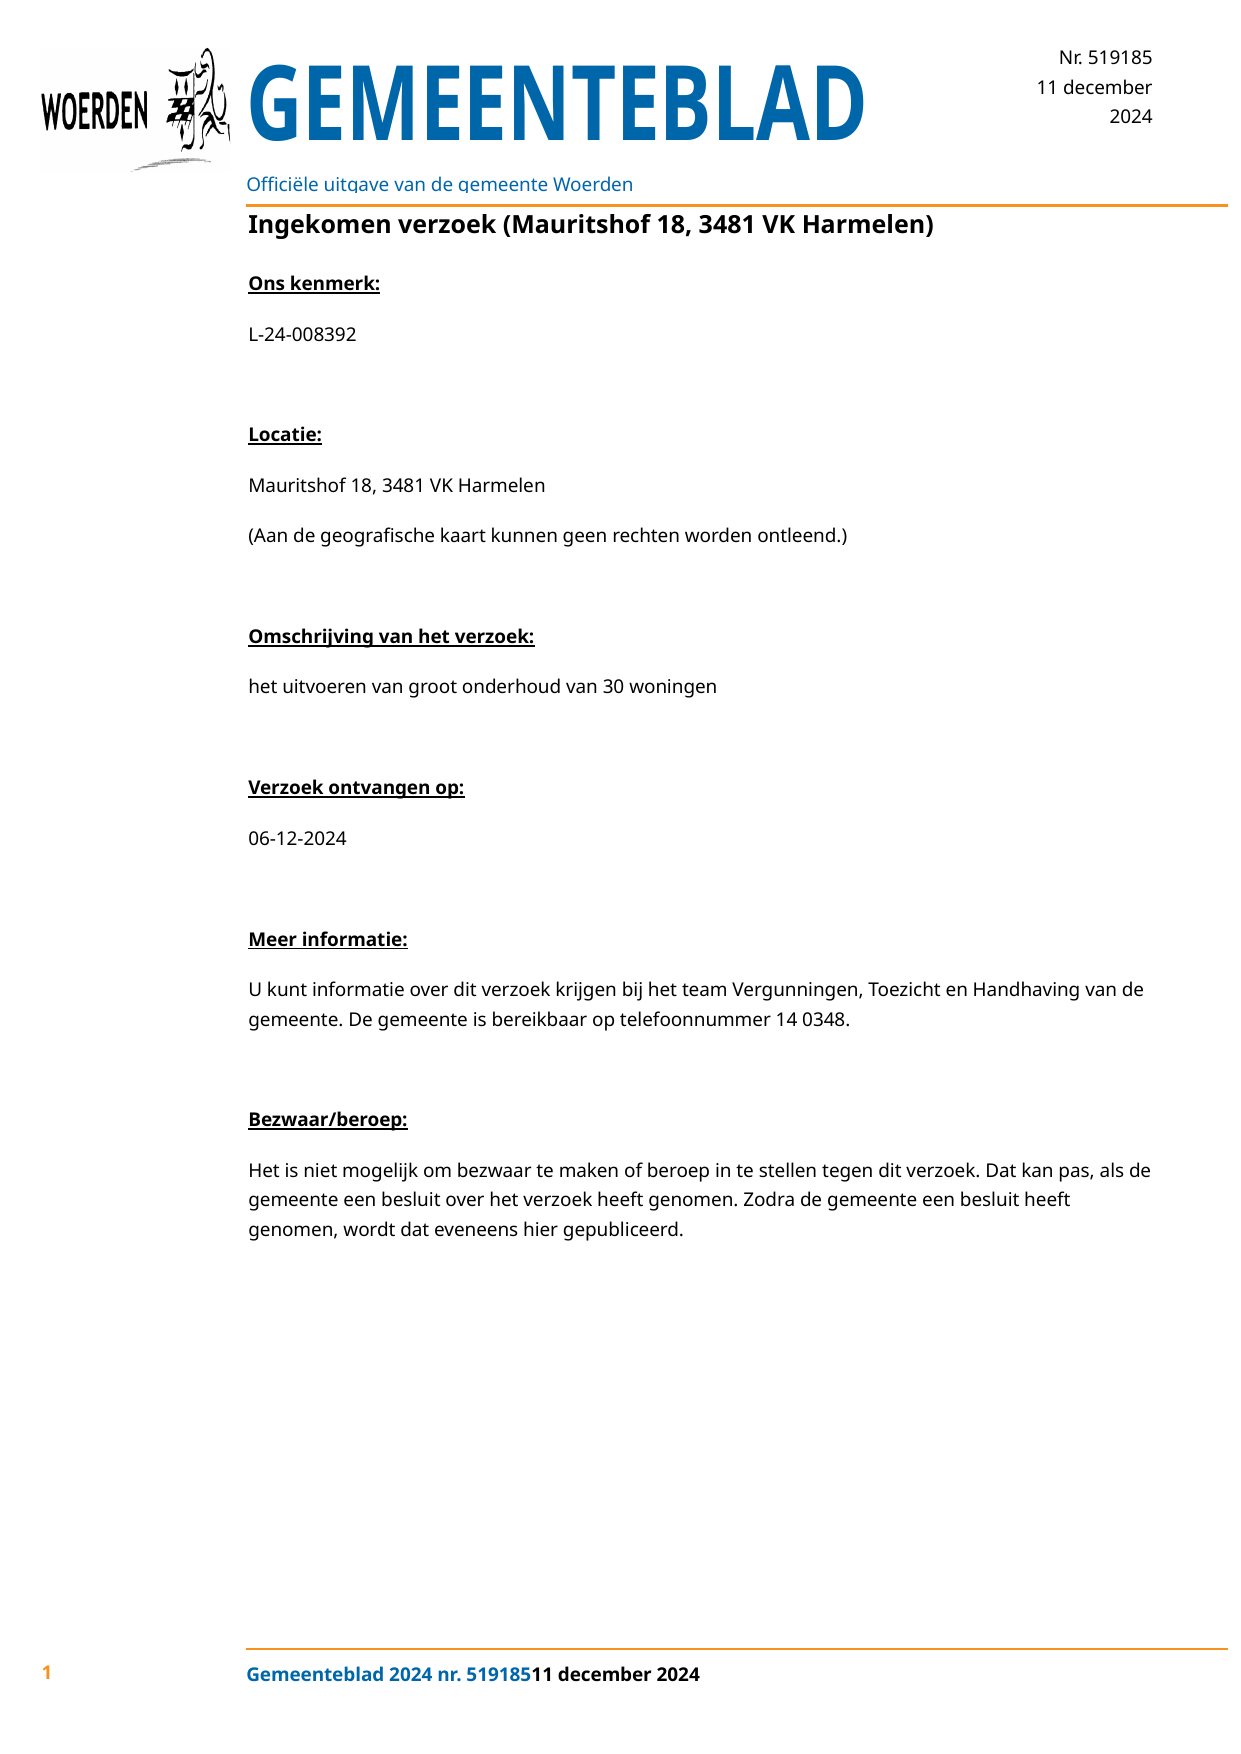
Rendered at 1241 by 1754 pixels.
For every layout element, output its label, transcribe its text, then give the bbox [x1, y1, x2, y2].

text 06-12-2024 [248, 825, 1152, 851]
text Verzoek ontvangen op: [248, 774, 1152, 800]
text Meer informatie: [248, 926, 1152, 951]
text Ingekomen verzoek (Mauritshof 18, 3481 VK Harmelen) [248, 207, 1152, 241]
text (Aan de geografische kaart kunnen geen rechten worden ontleend.) [248, 522, 1152, 548]
text U kunt informatie over dit verzoek krijgen bij het team Vergunningen, Toezicht en Handhaving van de gemeente. De gemeente is bereikbaar op telefoonnummer 14 0348. [248, 976, 1152, 1031]
text Omschrijving van het verzoek: [248, 623, 1152, 649]
text Het is niet mogelijk om bezwaar te maken of beroep in te stellen tegen dit verzoek. Dat kan pas, als de gemeente een besluit over het verzoek heeft genomen. Zodra de gemeente een besluit heeft genomen, wordt dat eveneens hier gepubliceerd. [248, 1157, 1152, 1242]
text het uitvoeren van groot onderhoud van 30 woningen [248, 674, 1152, 699]
text Bezwaar/beroep: [248, 1107, 1152, 1132]
text Ons kenmerk: [248, 270, 1152, 296]
text Locatie: [248, 422, 1152, 447]
text Mauritshof 18, 3481 VK Harmelen [248, 472, 1152, 498]
picture [41, 47, 231, 172]
text L-24-008392 [248, 321, 1152, 346]
